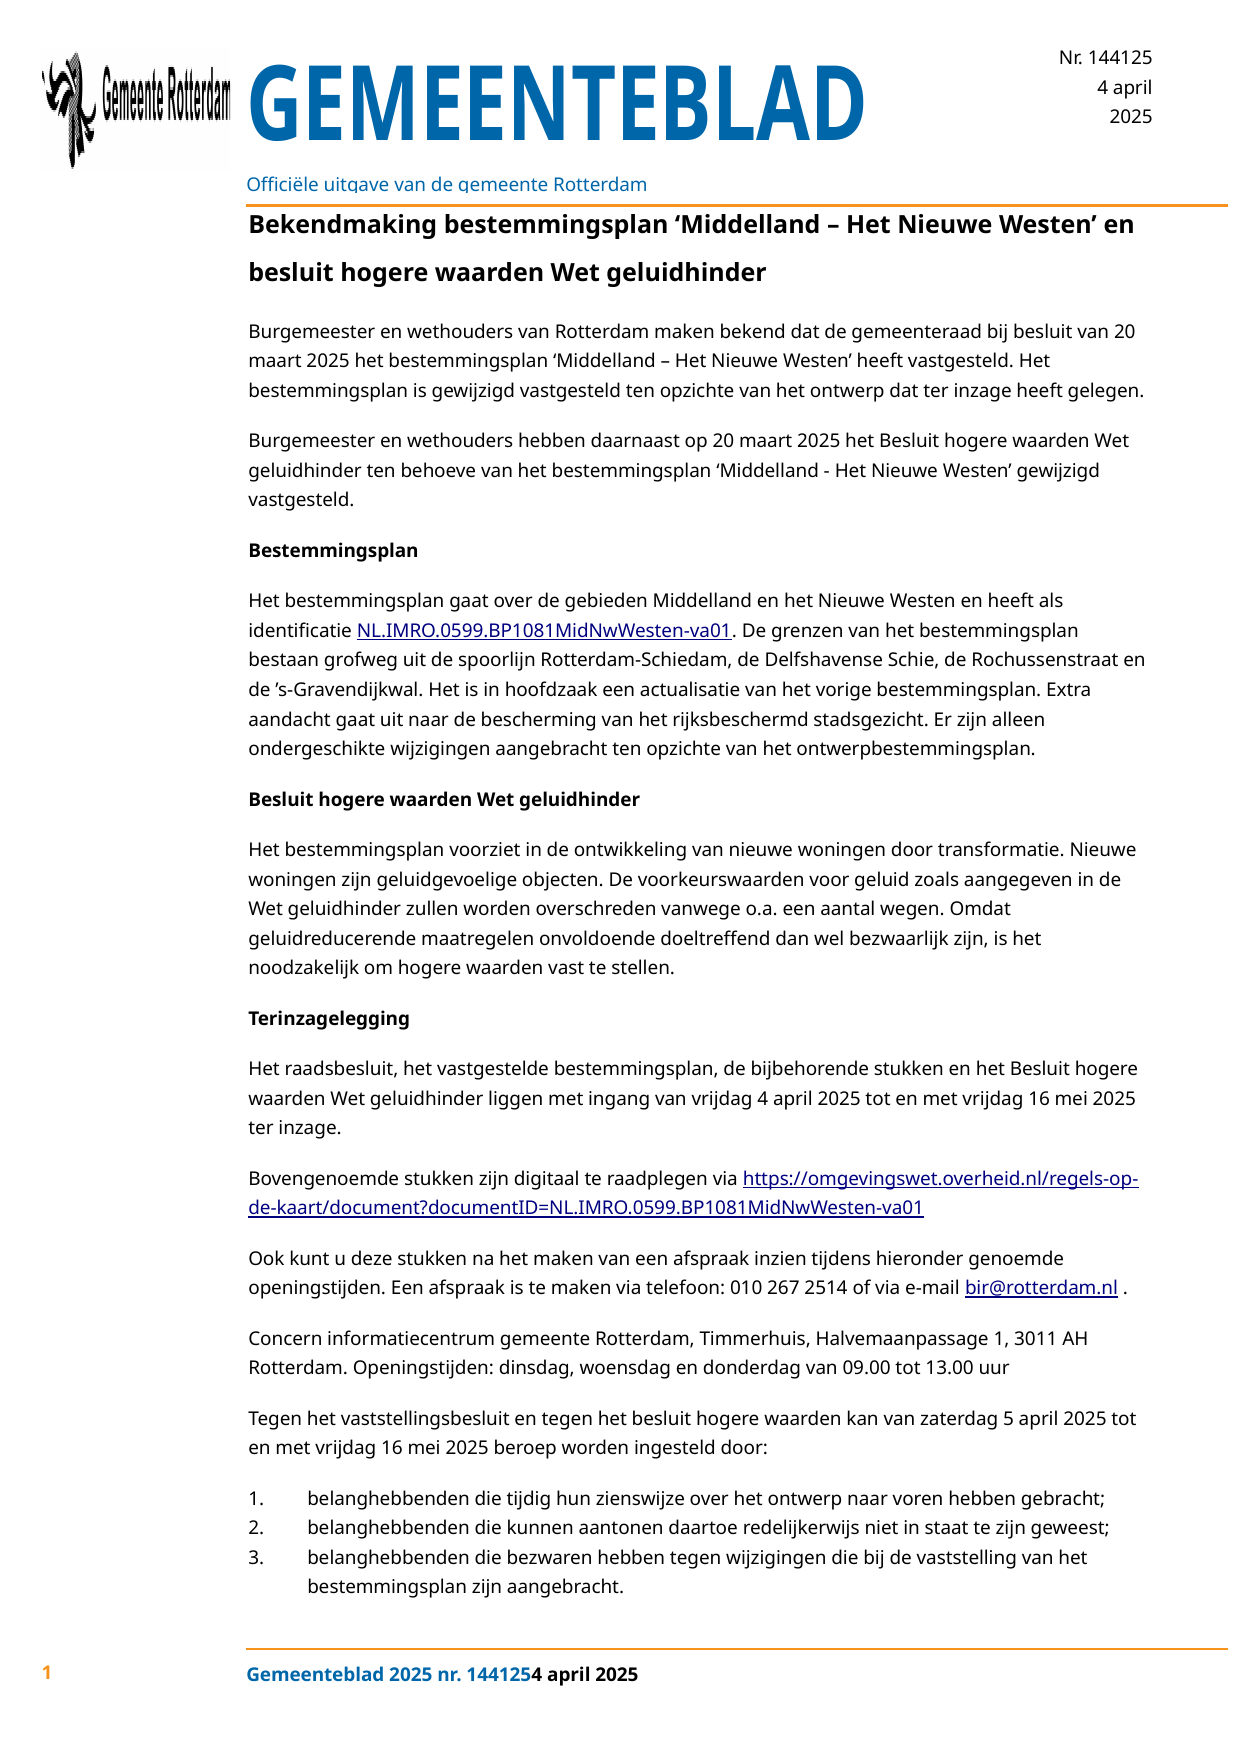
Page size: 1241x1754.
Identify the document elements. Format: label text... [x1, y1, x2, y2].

text Tegen het vaststellingsbesluit en tegen het besluit hogere waarden kan van zaterdag 5 april 2025 tot en met vrijdag 16 mei 2025 beroep worden ingesteld door: [248, 1405, 1152, 1460]
text Bestemmingsplan [248, 537, 1152, 563]
text Bovengenoemde stukken zijn digitaal te raadplegen via https://omgevingswet.overheid.nl/regels-op-de-kaart/document?documentID=NL.IMRO.0599.BP1081MidNwWesten-va01 [248, 1165, 1152, 1220]
list belanghebbenden die kunnen aantonen daartoe redelijkerwijs niet in staat te zijn geweest; [248, 1514, 1152, 1540]
text Concern informatiecentrum gemeente Rotterdam, Timmerhuis, Halvemaanpassage 1, 3011 AH Rotterdam. Openingstijden: dinsdag, woensdag en donderdag van 09.00 tot 13.00 uur [248, 1325, 1152, 1380]
text Burgemeester en wethouders van Rotterdam maken bekend dat de gemeenteraad bij besluit van 20 maart 2025 het bestemmingsplan ‘Middelland – Het Nieuwe Westen’ heeft vastgesteld. Het bestemmingsplan is gewijzigd vastgesteld ten opzichte van het ontwerp dat ter inzage heeft gelegen. [248, 318, 1152, 403]
text Terinzagelegging [248, 1005, 1152, 1031]
text Besluit hogere waarden Wet geluidhinder [248, 786, 1152, 812]
text Het bestemmingsplan voorziet in de ontwikkeling van nieuwe woningen door transformatie. Nieuwe woningen zijn geluidgevoelige objecten. De voorkeurswaarden voor geluid zoals aangegeven in de Wet geluidhinder zullen worden overschreden vanwege o.a. een aantal wegen. Omdat geluidreducerende maatregelen onvoldoende doeltreffend dan wel bezwaarlijk zijn, is het noodzakelijk om hogere waarden vast te stellen. [248, 836, 1152, 980]
text Ook kunt u deze stukken na het maken van een afspraak inzien tijdens hieronder genoemde openingstijden. Een afspraak is te maken via telefoon: 010 267 2514 of via e-mail bir@rotterdam.nl . [248, 1245, 1152, 1300]
text Burgemeester en wethouders hebben daarnaast op 20 maart 2025 het Besluit hogere waarden Wet geluidhinder ten behoeve van het bestemmingsplan ‘Middelland - Het Nieuwe Westen’ gewijzigd vastgesteld. [248, 427, 1152, 512]
picture [41, 47, 231, 172]
text Het bestemmingsplan gaat over de gebieden Middelland en het Nieuwe Westen en heeft als identificatie NL.IMRO.0599.BP1081MidNwWesten-va01. De grenzen van het bestemmingsplan bestaan grofweg uit de spoorlijn Rotterdam-Schiedam, de Delfshavense Schie, de Rochussenstraat en de ’s-Gravendijkwal. Het is in hoofdzaak een actualisatie van het vorige bestemmingsplan. Extra aandacht gaat uit naar de bescherming van het rijksbeschermd stadsgezicht. Er zijn alleen ondergeschikte wijzigingen aangebracht ten opzichte van het ontwerpbestemmingsplan. [248, 587, 1152, 761]
list belanghebbenden die bezwaren hebben tegen wijzigingen die bij de vaststelling van het bestemmingsplan zijn aangebracht. [248, 1544, 1152, 1599]
text Bekendmaking bestemmingsplan ‘Middelland – Het Nieuwe Westen’ en besluit hogere waarden Wet geluidhinder [248, 207, 1152, 288]
list belanghebbenden die tijdig hun zienswijze over het ontwerp naar voren hebben gebracht; [248, 1485, 1152, 1511]
text Het raadsbesluit, het vastgestelde bestemmingsplan, de bijbehorende stukken en het Besluit hogere waarden Wet geluidhinder liggen met ingang van vrijdag 4 april 2025 tot en met vrijdag 16 mei 2025 ter inzage. [248, 1055, 1152, 1140]
